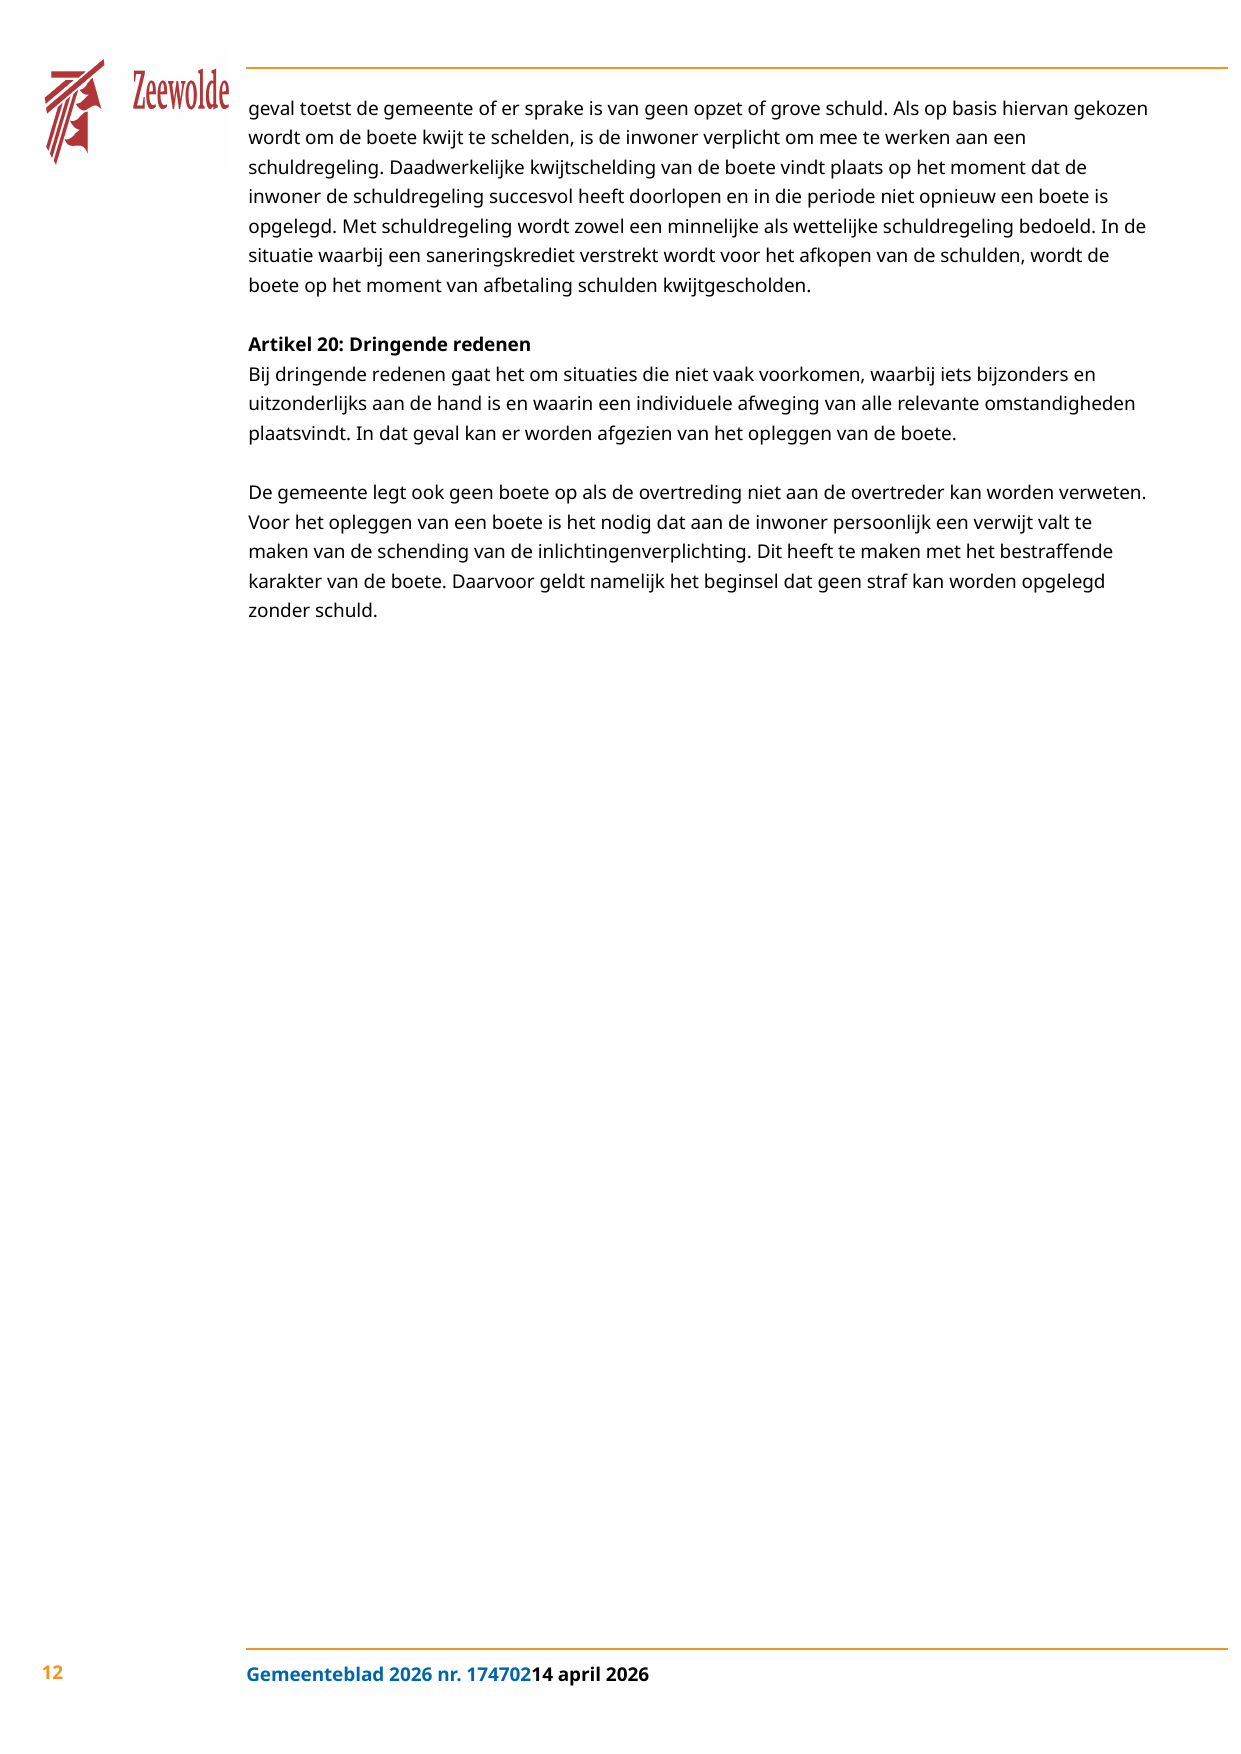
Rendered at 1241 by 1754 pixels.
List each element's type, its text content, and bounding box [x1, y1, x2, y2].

text geval toetst de gemeente of er sprake is van geen opzet of grove schuld. Als op basis hiervan gekozen wordt om de boete kwijt te schelden, is de inwoner verplicht om mee te werken aan een schuldregeling. Daadwerkelijke kwijtschelding van de boete vindt plaats op het moment dat de inwoner de schuldregeling succesvol heeft doorlopen en in die periode niet opnieuw een boete is opgelegd. Met schuldregeling wordt zowel een minnelijke als wettelijke schuldregeling bedoeld. In de situatie waarbij een saneringskrediet verstrekt wordt voor het afkopen van de schulden, wordt de boete op het moment van afbetaling schulden kwijtgescholden. [248, 95, 1152, 298]
text Artikel 20: Dringende redenen [248, 331, 1152, 357]
text Bij dringende redenen gaat het om situaties die niet vaak voorkomen, waarbij iets bijzonders en uitzonderlijks aan de hand is en waarin een individuele afweging van alle relevante omstandigheden plaatsvindt. In dat geval kan er worden afgezien van het opleggen van de boete. [248, 361, 1152, 446]
text De gemeente legt ook geen boete op als de overtreding niet aan de overtreder kan worden verweten. Voor het opleggen van een boete is het nodig dat aan de inwoner persoonlijk een verwijt valt te maken van de schending van de inlichtingenverplichting. Dit heeft te maken met het bestraffende karakter van de boete. Daarvoor geldt namelijk het beginsel dat geen straf kan worden opgelegd zonder schuld. [248, 479, 1152, 623]
picture [41, 47, 231, 172]
